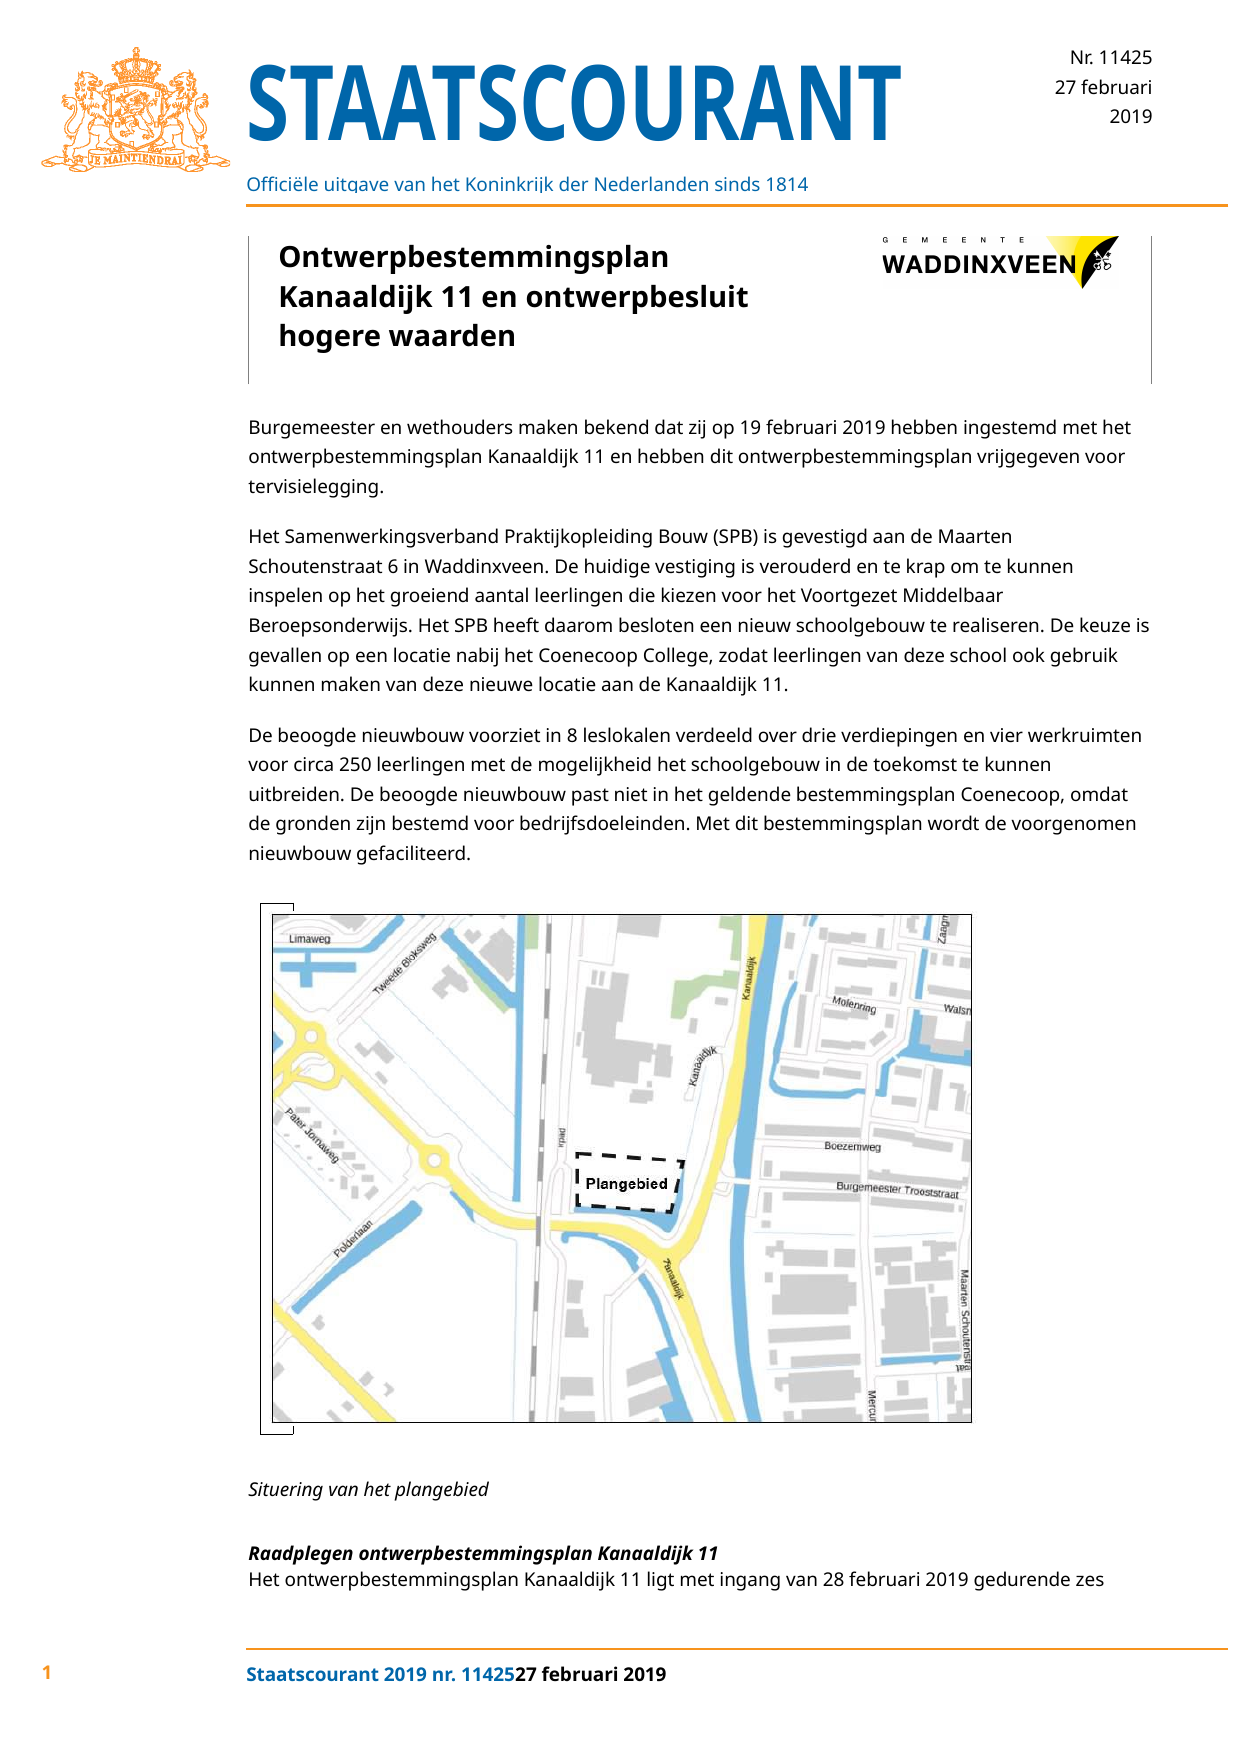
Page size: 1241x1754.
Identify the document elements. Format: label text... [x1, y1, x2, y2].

text Raadplegen ontwerpbestemmingsplan Kanaaldijk 11 [248, 1540, 1152, 1566]
picture [41, 47, 231, 172]
text Situering van het plangebied [248, 1476, 1152, 1502]
table_header [850, 236, 1151, 384]
picture [882, 236, 1119, 289]
text Het Samenwerkingsverband Praktijkopleiding Bouw (SPB) is gevestigd aan de Maarten Schoutenstraat 6 in Waddinxveen. De huidige vestiging is verouderd en te krap om te kunnen inspelen op het groeiend aantal leerlingen die kiezen voor het Voortgezet Middelbaar Beroepsonderwijs. Het SPB heeft daarom besloten een nieuw schoolgebouw te realiseren. De keuze is gevallen op een locatie nabij het Coenecoop College, zodat leerlingen van deze school ook gebruik kunnen maken van deze nieuwe locatie aan de Kanaaldijk 11. [248, 523, 1152, 697]
text Het ontwerpbestemmingsplan Kanaaldijk 11 ligt met ingang van 28 februari 2019 gedurende zes [248, 1566, 1152, 1592]
picture [268, 911, 978, 1426]
table_header Ontwerpbestemmingsplan Kanaaldijk 11 en ontwerpbesluit hogere waarden [249, 236, 850, 384]
text De beoogde nieuwbouw voorziet in 8 leslokalen verdeeld over drie verdiepingen en vier werkruimten voor circa 250 leerlingen met de mogelijkheid het schoolgebouw in de toekomst te kunnen uitbreiden. De beoogde nieuwbouw past niet in het geldende bestemmingsplan Coenecoop, omdat de gronden zijn bestemd voor bedrijfsdoeleinden. Met dit bestemmingsplan wordt de voorgenomen nieuwbouw gefaciliteerd. [248, 722, 1152, 866]
text Burgemeester en wethouders maken bekend dat zij op 19 februari 2019 hebben ingestemd met het ontwerpbestemmingsplan Kanaaldijk 11 en hebben dit ontwerpbestemmingsplan vrijgegeven voor tervisielegging. [248, 414, 1152, 499]
